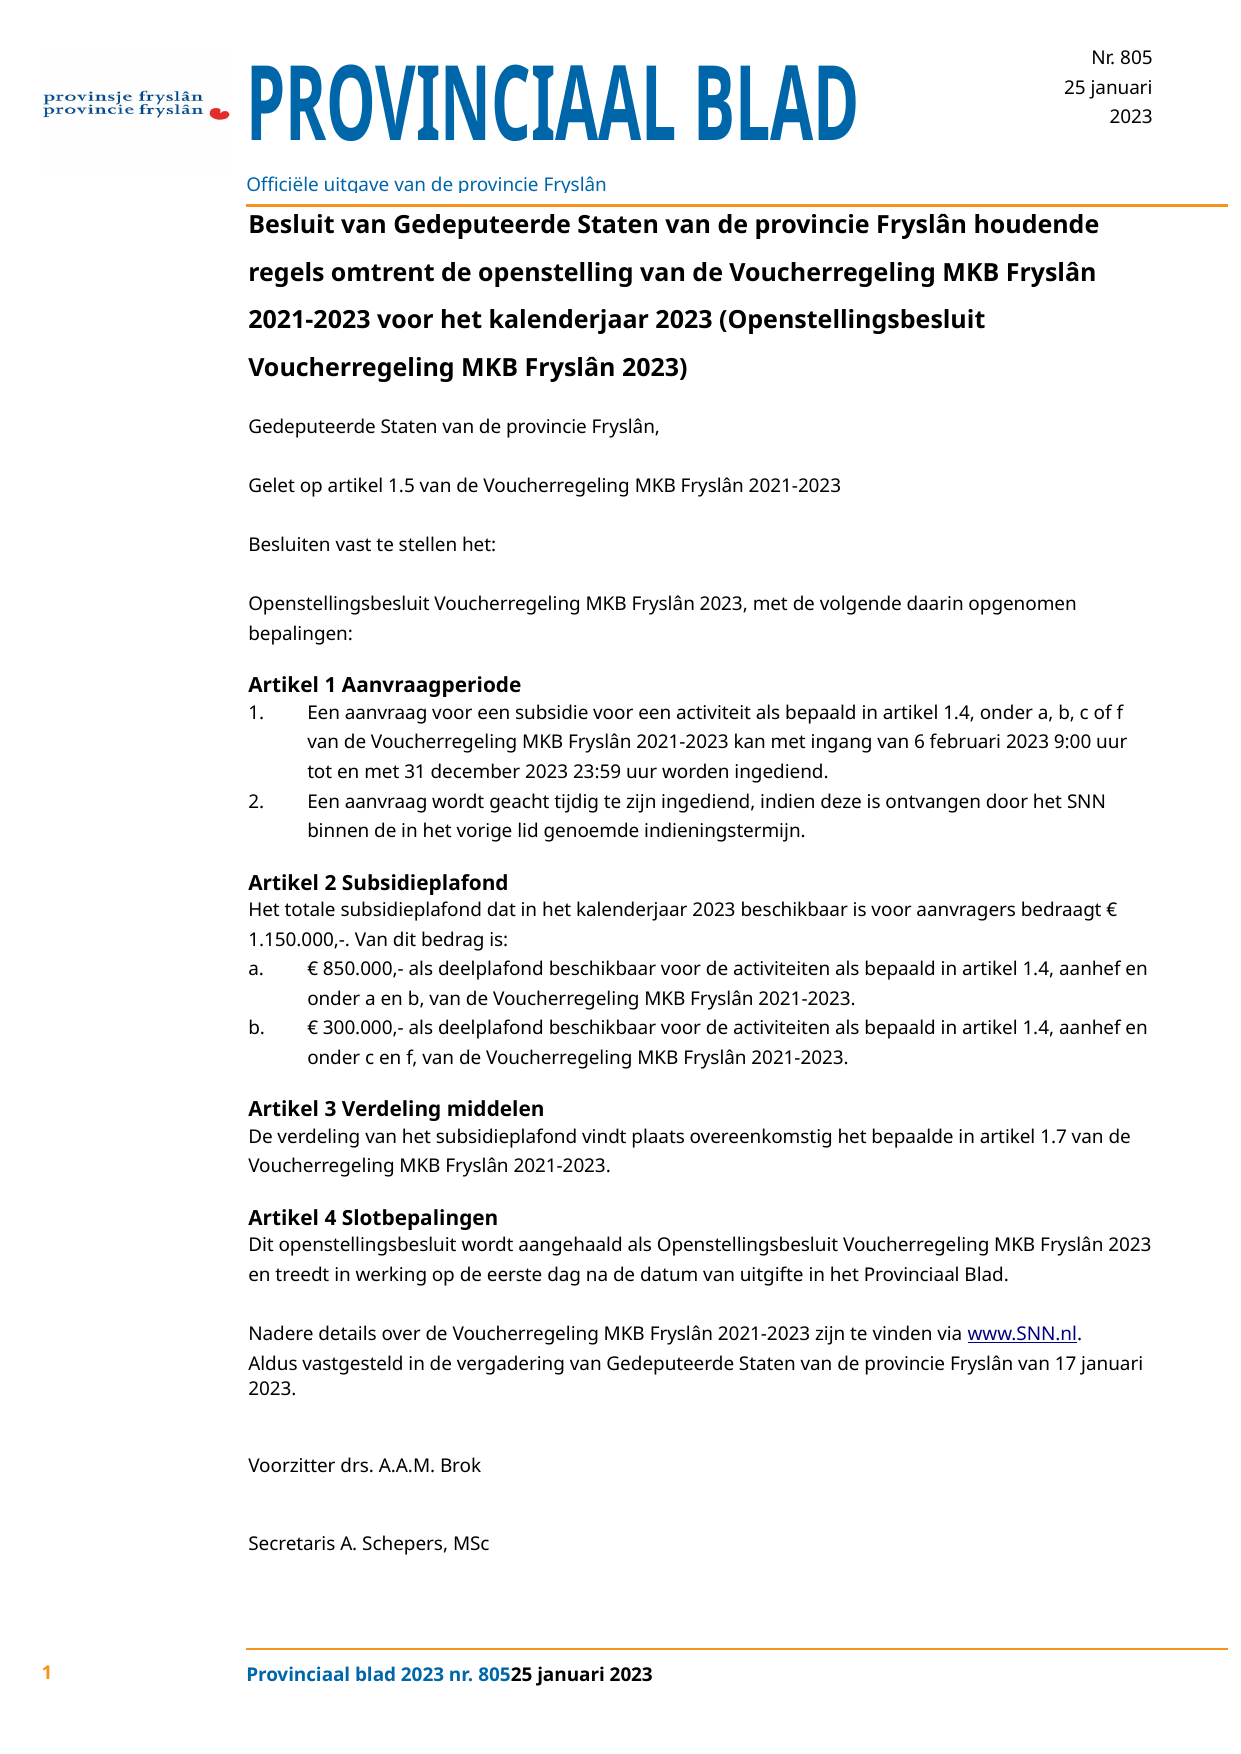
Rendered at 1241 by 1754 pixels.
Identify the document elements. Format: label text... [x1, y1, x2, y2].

text Artikel 2 Subsidieplafond [248, 868, 1152, 896]
text Besluiten vast te stellen het: [248, 531, 1152, 557]
text Besluit van Gedeputeerde Staten van de provincie Fryslân houdende regels omtrent de openstelling van de Voucherregeling MKB Fryslân 2021-2023 voor het kalenderjaar 2023 (Openstellingsbesluit Voucherregeling MKB Fryslân 2023) [248, 207, 1152, 384]
text Gelet op artikel 1.5 van de Voucherregeling MKB Fryslân 2021-2023 [248, 472, 1152, 498]
list € 300.000,- als deelplafond beschikbaar voor de activiteiten als bepaald in artikel 1.4, aanhef en onder c en f, van de Voucherregeling MKB Fryslân 2021-2023. [248, 1014, 1152, 1070]
text Secretaris A. Schepers, MSc [248, 1530, 1152, 1556]
text Artikel 1 Aanvraagperiode [248, 671, 1152, 699]
list Een aanvraag wordt geacht tijdig te zijn ingediend, indien deze is ontvangen door het SNN binnen de in het vorige lid genoemde indieningstermijn. [248, 788, 1152, 843]
list Een aanvraag voor een subsidie voor een activiteit als bepaald in artikel 1.4, onder a, b, c of f van de Voucherregeling MKB Fryslân 2021-2023 kan met ingang van 6 februari 2023 9:00 uur tot en met 31 december 2023 23:59 uur worden ingediend. [248, 699, 1152, 784]
text Artikel 3 Verdeling middelen [248, 1094, 1152, 1123]
text Nadere details over de Voucherregeling MKB Fryslân 2021-2023 zijn te vinden via www.SNN.nl. [248, 1320, 1152, 1346]
text Openstellingsbesluit Voucherregeling MKB Fryslân 2023, met de volgende daarin opgenomen bepalingen: [248, 591, 1152, 646]
text Aldus vastgesteld in de vergadering van Gedeputeerde Staten van de provincie Fryslân van 17 januari 2023. [248, 1350, 1152, 1401]
text Artikel 4 Slotbepalingen [248, 1203, 1152, 1231]
text Dit openstellingsbesluit wordt aangehaald als Openstellingsbesluit Voucherregeling MKB Fryslân 2023 en treedt in werking op de eerste dag na de datum van uitgifte in het Provinciaal Blad. [248, 1231, 1152, 1287]
text Voorzitter drs. A.A.M. Brok [248, 1453, 1152, 1478]
picture [41, 47, 231, 172]
list € 850.000,- als deelplafond beschikbaar voor de activiteiten als bepaald in artikel 1.4, aanhef en onder a en b, van de Voucherregeling MKB Fryslân 2021-2023. [248, 955, 1152, 1011]
text Het totale subsidieplafond dat in het kalenderjaar 2023 beschikbaar is voor aanvragers bedraagt € 1.150.000,-. Van dit bedrag is: [248, 896, 1152, 952]
text Gedeputeerde Staten van de provincie Fryslân, [248, 413, 1152, 439]
text De verdeling van het subsidieplafond vindt plaats overeenkomstig het bepaalde in artikel 1.7 van de Voucherregeling MKB Fryslân 2021-2023. [248, 1123, 1152, 1178]
